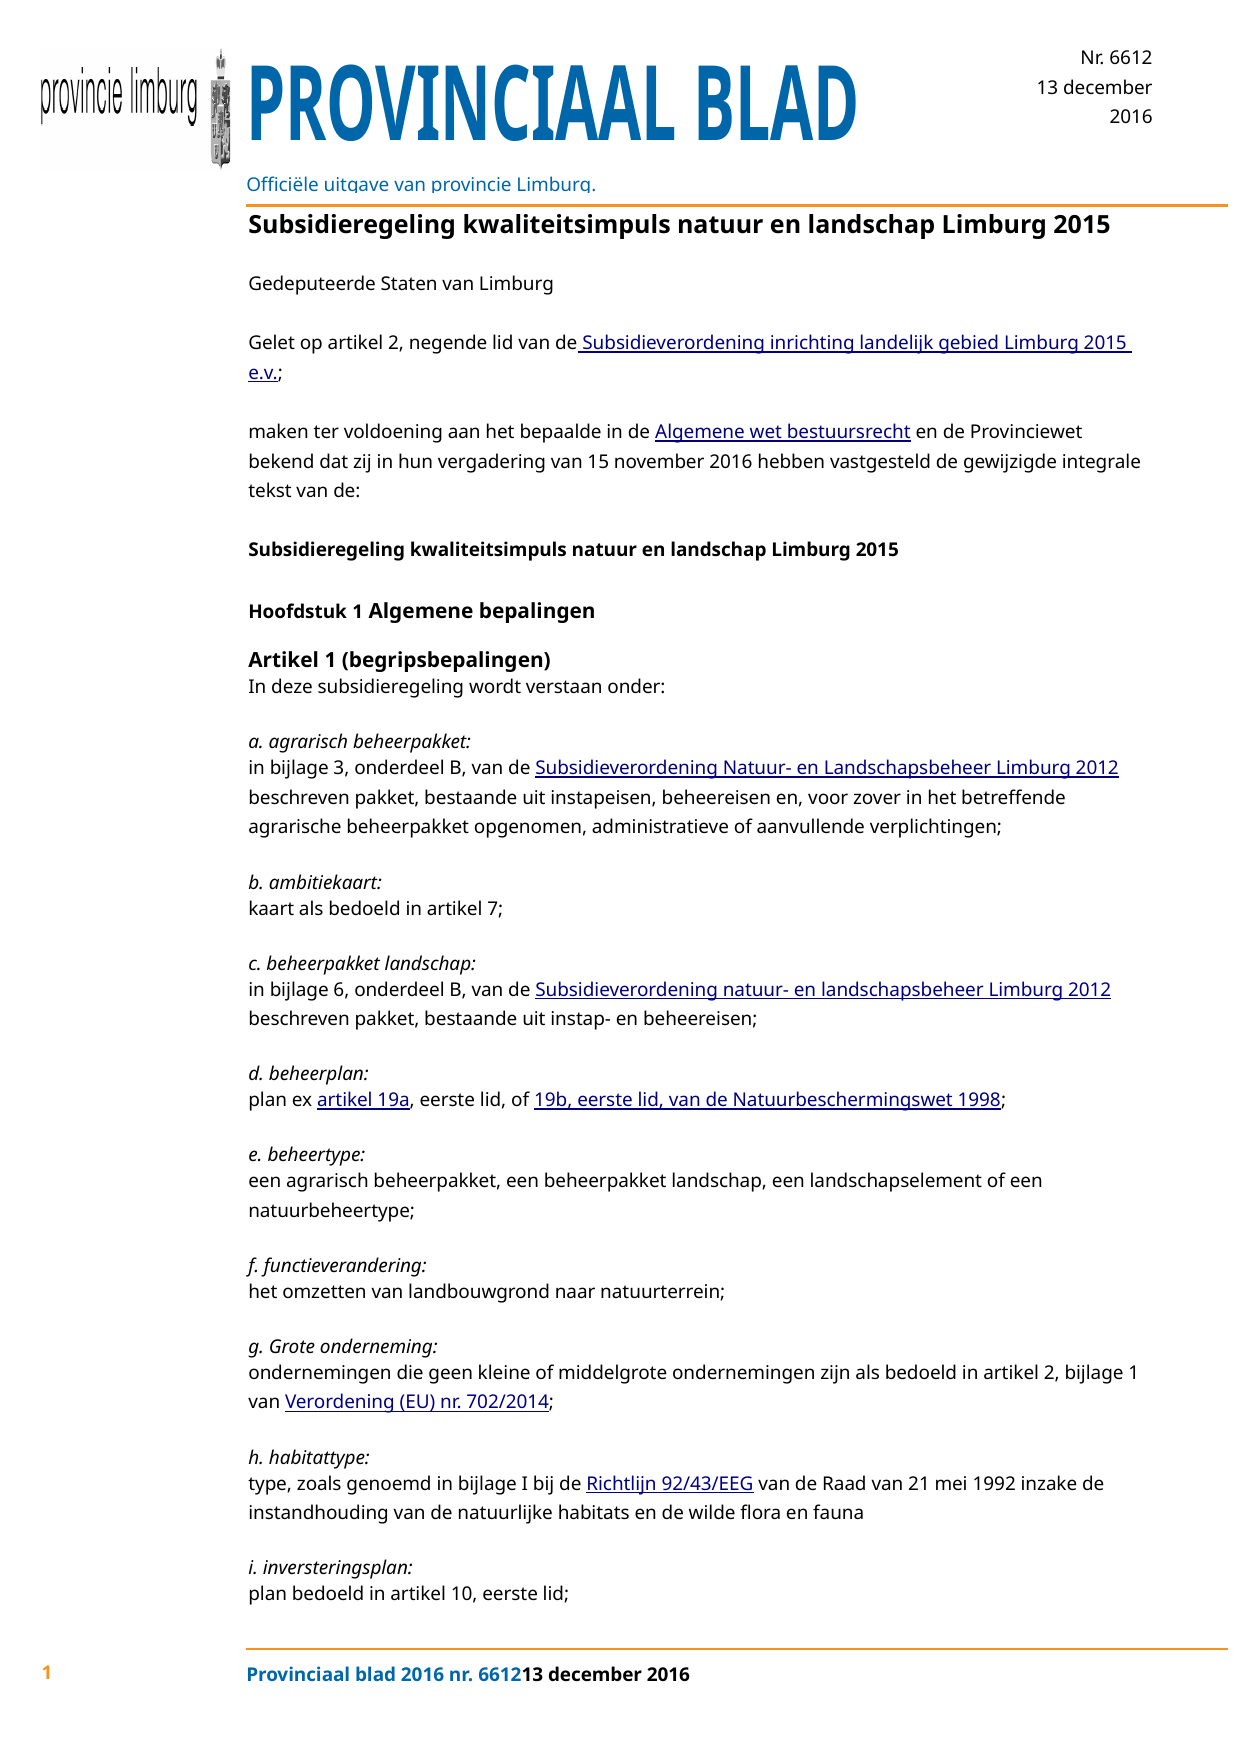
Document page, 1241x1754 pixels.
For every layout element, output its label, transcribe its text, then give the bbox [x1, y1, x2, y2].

text in bijlage 3, onderdeel B, van de Subsidieverordening Natuur- en Landschapsbeheer Limburg 2012 beschreven pakket, bestaande uit instapeisen, beheereisen en, voor zover in het betreffende agrarische beheerpakket opgenomen, administratieve of aanvullende verplichtingen; [248, 754, 1152, 839]
text Gedeputeerde Staten van Limburg [248, 270, 1152, 296]
text een agrarisch beheerpakket, een beheerpakket landschap, een landschapselement of een natuurbeheertype; [248, 1167, 1152, 1223]
text b. ambitiekaart: [248, 869, 1152, 895]
text a. agrarisch beheerpakket: [248, 729, 1152, 754]
text ondernemingen die geen kleine of middelgrote ondernemingen zijn als bedoeld in artikel 2, bijlage 1 van Verordening (EU) nr. 702/2014; [248, 1359, 1152, 1414]
text type, zoals genoemd in bijlage I bij de Richtlijn 92/43/EEG van de Raad van 21 mei 1992 inzake de instandhouding van de natuurlijke habitats en de wilde flora en fauna [248, 1470, 1152, 1525]
text In deze subsidieregeling wordt verstaan onder: [248, 673, 1152, 699]
text e. beheertype: [248, 1142, 1152, 1167]
text in bijlage 6, onderdeel B, van de Subsidieverordening natuur- en landschapsbeheer Limburg 2012 beschreven pakket, bestaande uit instap- en beheereisen; [248, 976, 1152, 1031]
text h. habitattype: [248, 1444, 1152, 1470]
text Artikel 1 (begripsbepalingen) [248, 645, 1152, 673]
picture [41, 47, 231, 172]
text Subsidieregeling kwaliteitsimpuls natuur en landschap Limburg 2015 [248, 207, 1152, 241]
text plan ex artikel 19a, eerste lid, of 19b, eerste lid, van de Natuurbeschermingswet 1998; [248, 1086, 1152, 1112]
text plan bedoeld in artikel 10, eerste lid; [248, 1580, 1152, 1606]
text het omzetten van landbouwgrond naar natuurterrein; [248, 1278, 1152, 1304]
text maken ter voldoening aan het bepaalde in de Algemene wet bestuursrecht en de Provinciewet bekend dat zij in hun vergadering van 15 november 2016 hebben vastgesteld de gewijzigde integrale tekst van de: [248, 418, 1152, 503]
text f. functieverandering: [248, 1252, 1152, 1278]
text g. Grote onderneming: [248, 1333, 1152, 1359]
text Hoofdstuk 1 Algemene bepalingen [248, 596, 1152, 624]
text c. beheerpakket landschap: [248, 950, 1152, 976]
text kaart als bedoeld in artikel 7; [248, 895, 1152, 920]
text Gelet op artikel 2, negende lid van de Subsidieverordening inrichting landelijk gebied Limburg 2015 e.v.; [248, 329, 1152, 385]
text Subsidieregeling kwaliteitsimpuls natuur en landschap Limburg 2015 [248, 537, 1152, 562]
text i. inversteringsplan: [248, 1554, 1152, 1580]
text d. beheerplan: [248, 1061, 1152, 1086]
